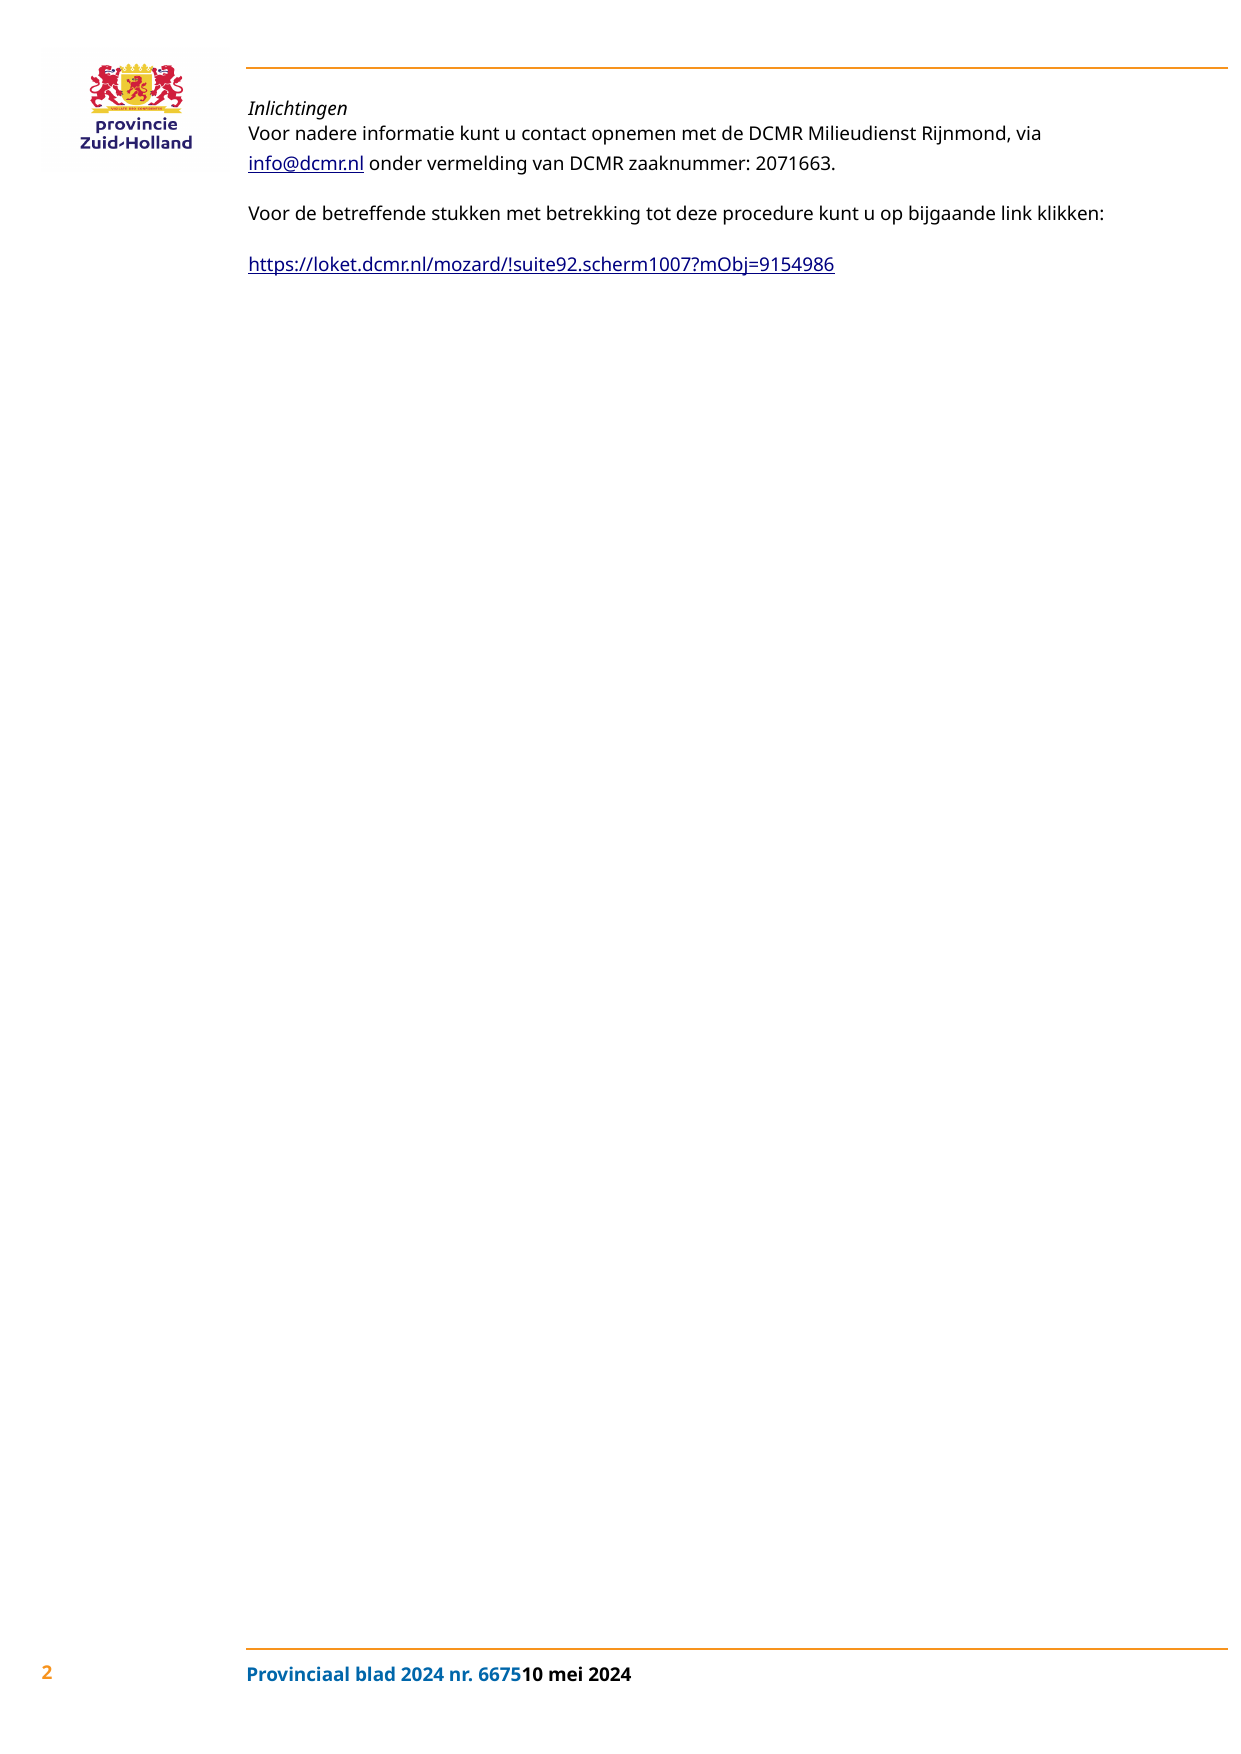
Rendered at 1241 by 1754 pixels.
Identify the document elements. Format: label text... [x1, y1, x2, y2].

text Inlichtingen [248, 95, 1152, 121]
text Voor de betreffende stukken met betrekking tot deze procedure kunt u op bijgaande link klikken: [248, 201, 1152, 226]
text Voor nadere informatie kunt u contact opnemen met de DCMR Milieudienst Rijnmond, via info@dcmr.nl onder vermelding van DCMR zaaknummer: 2071663. [248, 121, 1152, 176]
text https://loket.dcmr.nl/mozard/!suite92.scherm1007?mObj=9154986 [248, 251, 1152, 277]
picture [41, 47, 231, 172]
